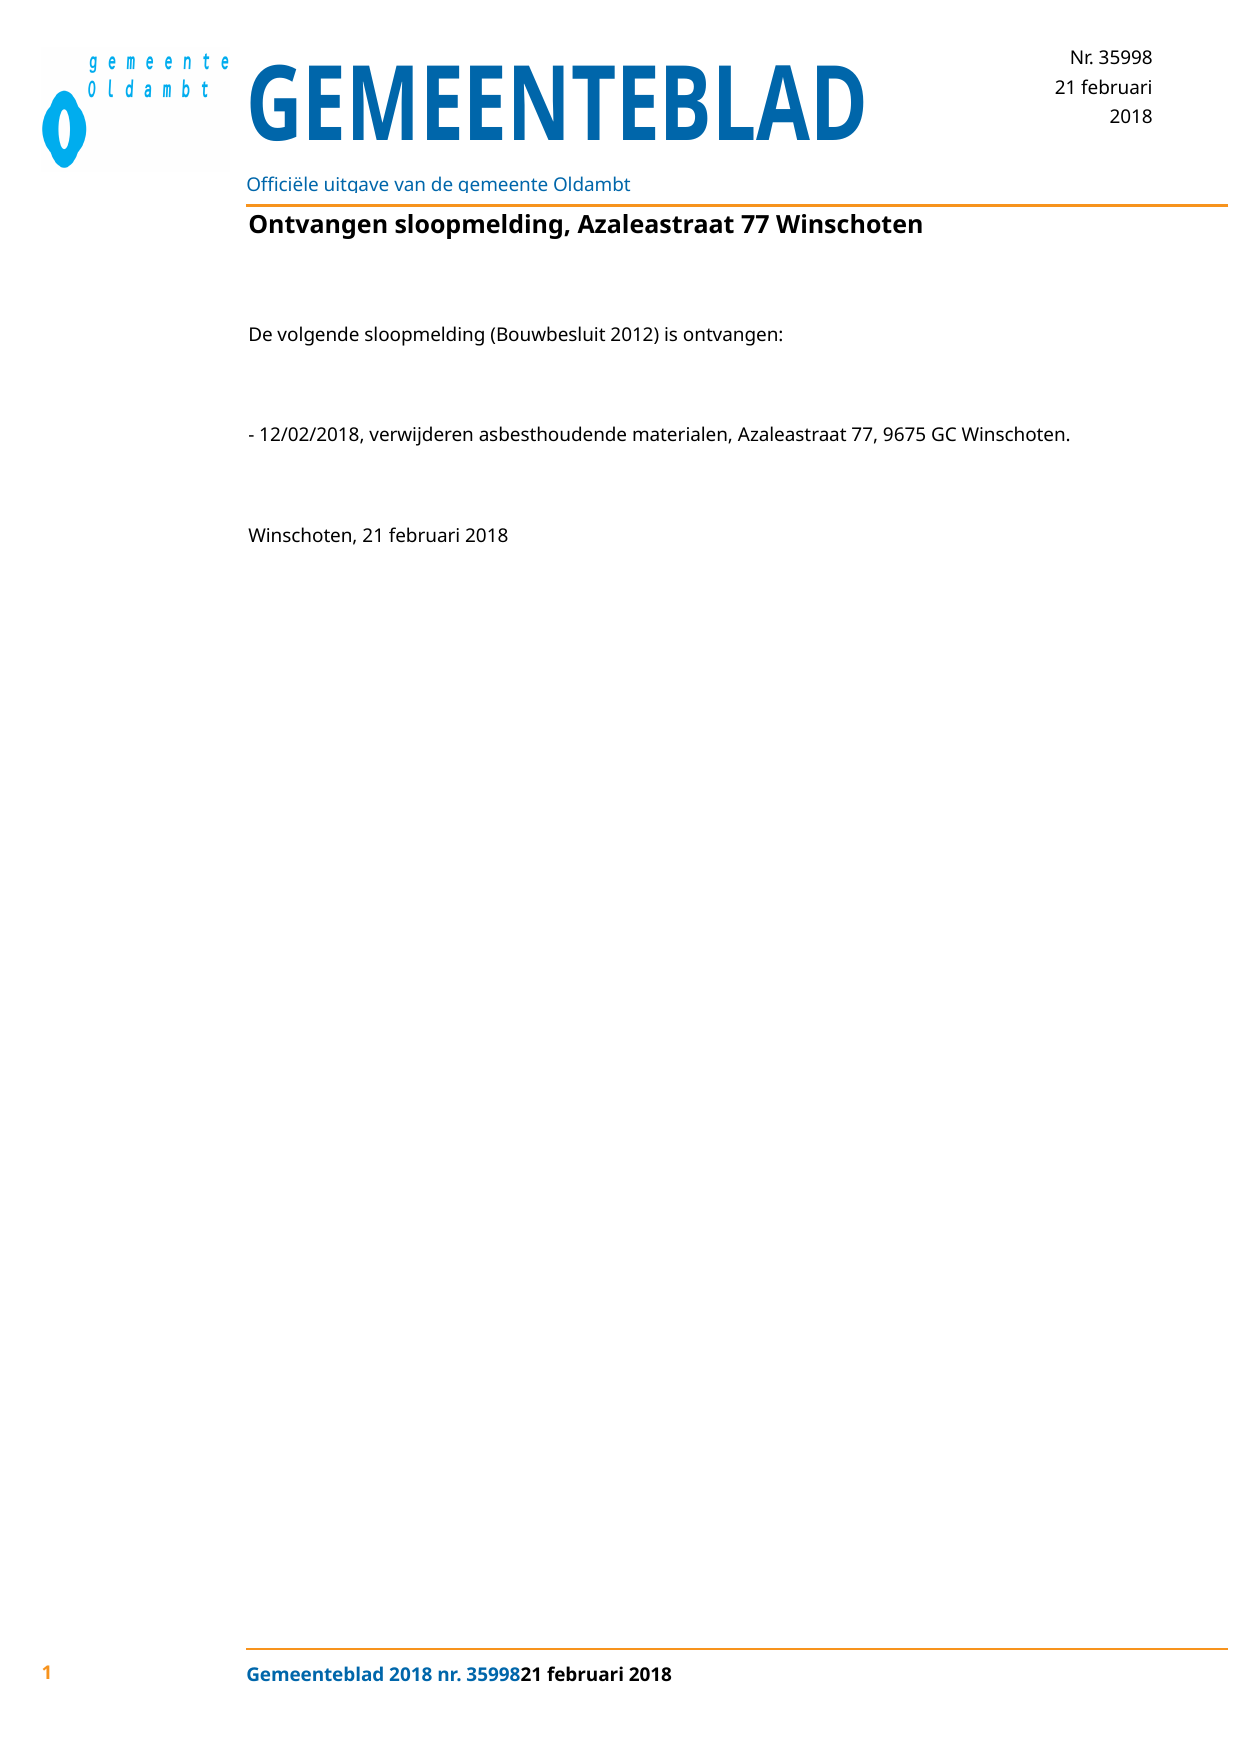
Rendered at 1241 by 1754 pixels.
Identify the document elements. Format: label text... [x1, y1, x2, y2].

text De volgende sloopmelding (Bouwbesluit 2012) is ontvangen: [248, 321, 1152, 346]
picture [41, 47, 231, 172]
text - 12/02/2018, verwijderen asbesthoudende materialen, Azaleastraat 77, 9675 GC Winschoten. [248, 422, 1152, 447]
text Ontvangen sloopmelding, Azaleastraat 77 Winschoten [248, 207, 1152, 241]
text Winschoten, 21 februari 2018 [248, 522, 1152, 548]
